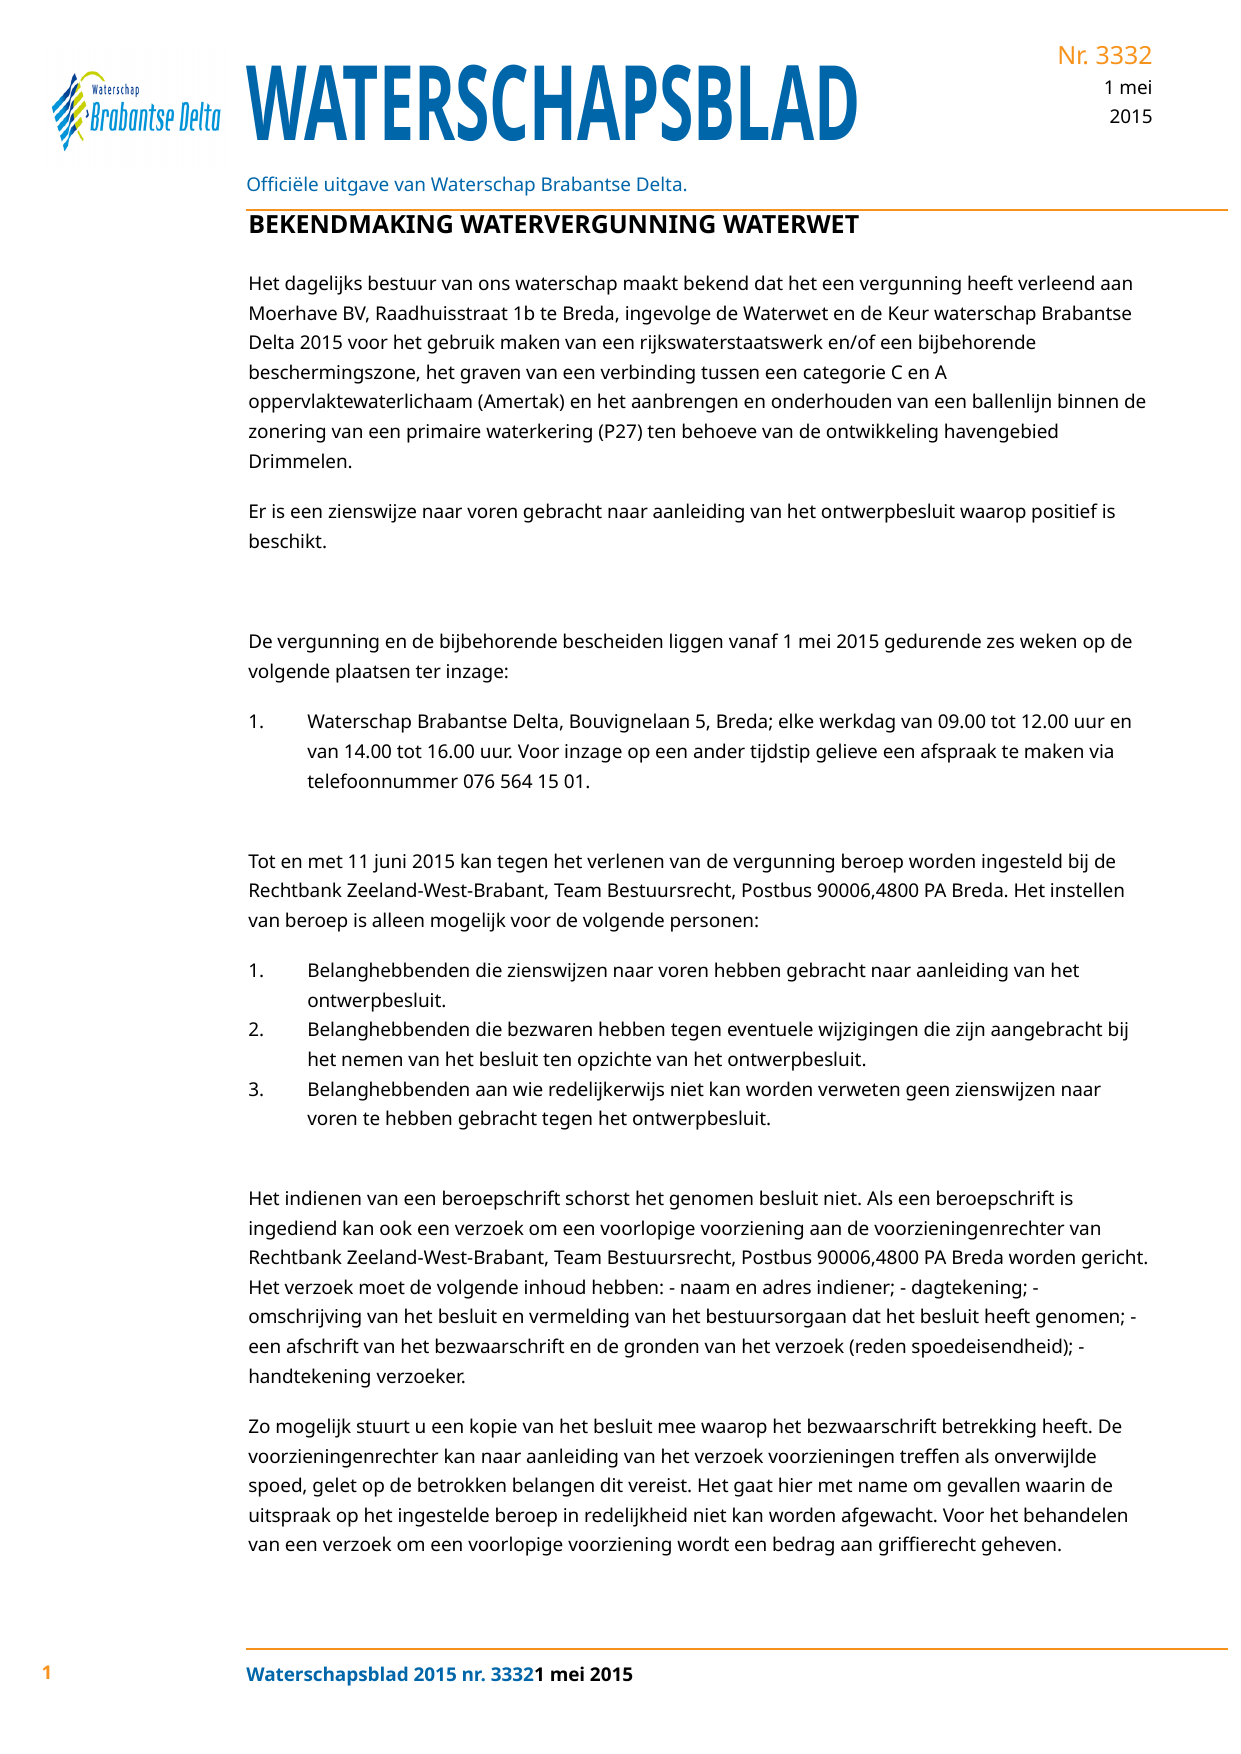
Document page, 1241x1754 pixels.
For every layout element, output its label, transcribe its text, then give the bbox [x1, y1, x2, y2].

text Zo mogelijk stuurt u een kopie van het besluit mee waarop het bezwaarschrift betrekking heeft. De voorzieningenrechter kan naar aanleiding van het verzoek voorzieningen treffen als onverwijlde spoed, gelet op de betrokken belangen dit vereist. Het gaat hier met name om gevallen waarin de uitspraak op het ingestelde beroep in redelijkheid niet kan worden afgewacht. Voor het behandelen van een verzoek om een voorlopige voorziening wordt een bedrag aan griffierecht geheven. [248, 1413, 1152, 1557]
text Het dagelijks bestuur van ons waterschap maakt bekend dat het een vergunning heeft verleend aan Moerhave BV, Raadhuisstraat 1b te Breda, ingevolge de Waterwet en de Keur waterschap Brabantse Delta 2015 voor het gebruik maken van een rijkswaterstaatswerk en/of een bijbehorende beschermingszone, het graven van een verbinding tussen een categorie C en A oppervlaktewaterlichaam (Amertak) en het aanbrengen en onderhouden van een ballenlijn binnen de zonering van een primaire waterkering (P27) ten behoeve van de ontwikkeling havengebied Drimmelen. [248, 270, 1152, 473]
list Belanghebbenden die zienswijzen naar voren hebben gebracht naar aanleiding van het ontwerpbesluit. [248, 957, 1152, 1013]
text Tot en met 11 juni 2015 kan tegen het verlenen van de vergunning beroep worden ingesteld bij de Rechtbank Zeeland-West-Brabant, Team Bestuursrecht, Postbus 90006,4800 PA Breda. Het instellen van beroep is alleen mogelijk voor de volgende personen: [248, 848, 1152, 933]
text BEKENDMAKING WATERVERGUNNING WATERWET [248, 211, 1152, 241]
text Het indienen van een beroepschrift schorst het genomen besluit niet. Als een beroepschrift is ingediend kan ook een verzoek om een voorlopige voorziening aan de voorzieningenrechter van Rechtbank Zeeland-West-Brabant, Team Bestuursrecht, Postbus 90006,4800 PA Breda worden gericht. Het verzoek moet de volgende inhoud hebben: - naam en adres indiener; - dagtekening; - omschrijving van het besluit en vermelding van het bestuursorgaan dat het besluit heeft genomen; - een afschrift van het bezwaarschrift en de gronden van het verzoek (reden spoedeisendheid); - handtekening verzoeker. [248, 1185, 1152, 1388]
list Waterschap Brabantse Delta, Bouvignelaan 5, Breda; elke werkdag van 09.00 tot 12.00 uur en van 14.00 tot 16.00 uur. Voor inzage op een ander tijdstip gelieve een afspraak te maken via telefoonnummer 076 564 15 01. [248, 709, 1152, 793]
list Belanghebbenden aan wie redelijkerwijs niet kan worden verweten geen zienswijzen naar voren te hebben gebracht tegen het ontwerpbesluit. [248, 1076, 1152, 1131]
text De vergunning en de bijbehorende bescheiden liggen vanaf 1 mei 2015 gedurende zes weken op de volgende plaatsen ter inzage: [248, 629, 1152, 684]
list Belanghebbenden die bezwaren hebben tegen eventuele wijzigingen die zijn aangebracht bij het nemen van het besluit ten opzichte van het ontwerpbesluit. [248, 1017, 1152, 1072]
text Er is een zienswijze naar voren gebracht naar aanleiding van het ontwerpbesluit waarop positief is beschikt. [248, 498, 1152, 553]
picture [41, 47, 231, 172]
